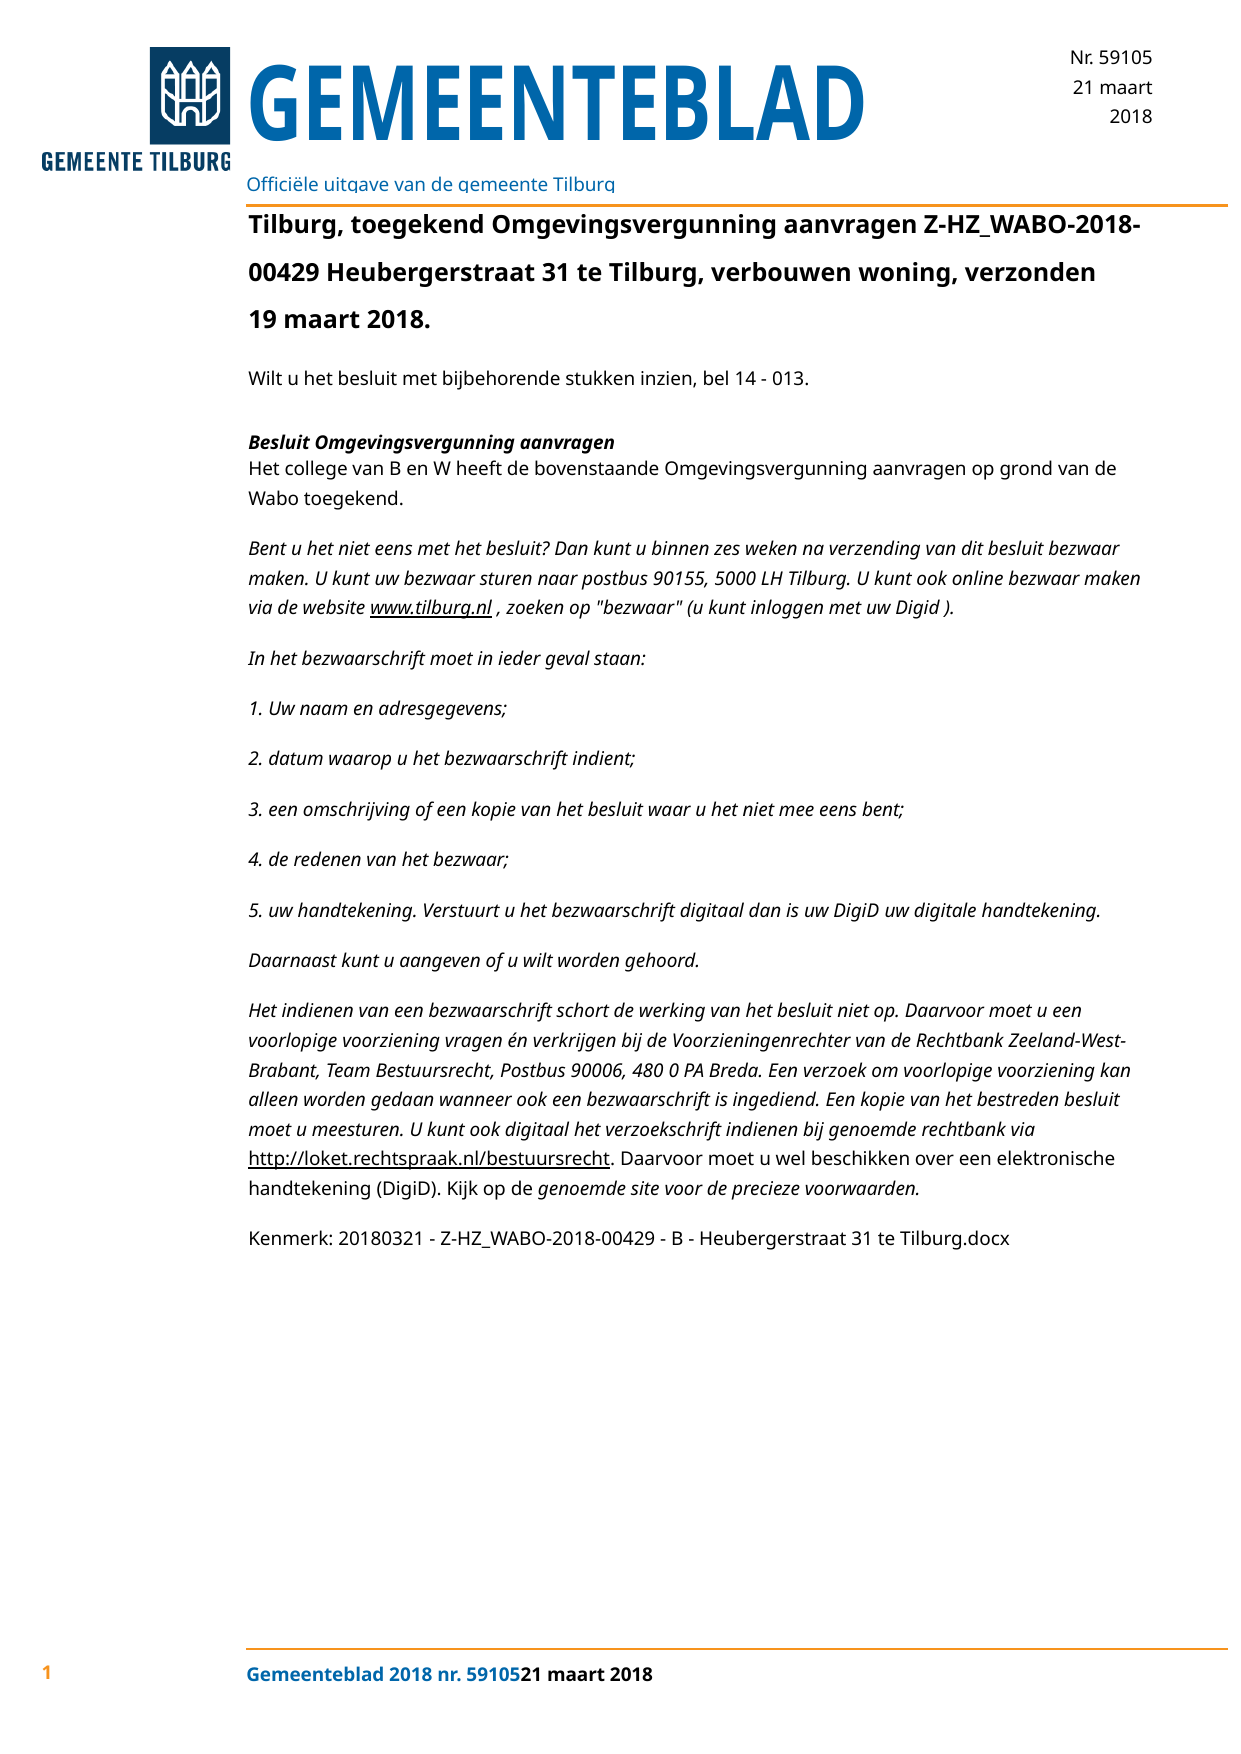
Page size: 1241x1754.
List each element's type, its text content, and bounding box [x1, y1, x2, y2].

text 1. Uw naam en adresgegevens; [248, 695, 1152, 721]
text 2. datum waarop u het bezwaarschrift indient; [248, 746, 1152, 771]
text Wilt u het besluit met bijbehorende stukken inzien, bel 14 - 013. [248, 366, 1152, 391]
text 4. de redenen van het bezwaar; [248, 846, 1152, 872]
text Besluit Omgevingsvergunning aanvragen [248, 429, 1152, 455]
text Het college van B en W heeft de bovenstaande Omgevingsvergunning aanvragen op grond van de Wabo toegekend. [248, 455, 1152, 511]
text Daarnaast kunt u aangeven of u wilt worden gehoord. [248, 947, 1152, 973]
text In het bezwaarschrift moet in ieder geval staan: [248, 645, 1152, 671]
text Bent u het niet eens met het besluit? Dan kunt u binnen zes weken na verzending van dit besluit bezwaar maken. U kunt uw bezwaar sturen naar postbus 90155, 5000 LH Tilburg. U kunt ook online bezwaar maken via de website www.tilburg.nl , zoeken op "bezwaar" (u kunt inloggen met uw Digid ). [248, 535, 1152, 620]
text Kenmerk: 20180321 - Z-HZ_WABO-2018-00429 - B - Heubergerstraat 31 te Tilburg.docx [248, 1226, 1152, 1251]
text 5. uw handtekening. Verstuurt u het bezwaarschrift digitaal dan is uw DigiD uw digitale handtekening. [248, 897, 1152, 923]
text 3. een omschrijving of een kopie van het besluit waar u het niet mee eens bent; [248, 796, 1152, 822]
picture [41, 47, 231, 172]
text Tilburg, toegekend Omgevingsvergunning aanvragen Z-HZ_WABO-2018-00429 Heubergerstraat 31 te Tilburg, verbouwen woning, verzonden 19 maart 2018. [248, 207, 1152, 336]
text Het indienen van een bezwaarschrift schort de werking van het besluit niet op. Daarvoor moet u een voorlopige voorziening vragen én verkrijgen bij de Voorzieningenrechter van de Rechtbank Zeeland-West-Brabant, Team Bestuursrecht, Postbus 90006, 480 0 PA Breda. Een verzoek om voorlopige voorziening kan alleen worden gedaan wanneer ook een bezwaarschrift is ingediend. Een kopie van het bestreden besluit moet u meesturen. U kunt ook digitaal het verzoekschrift indienen bij genoemde rechtbank via http://loket.rechtspraak.nl/bestuursrecht. Daarvoor moet u wel beschikken over een elektronische handtekening (DigiD). Kijk op de genoemde site voor de precieze voorwaarden. [248, 998, 1152, 1201]
